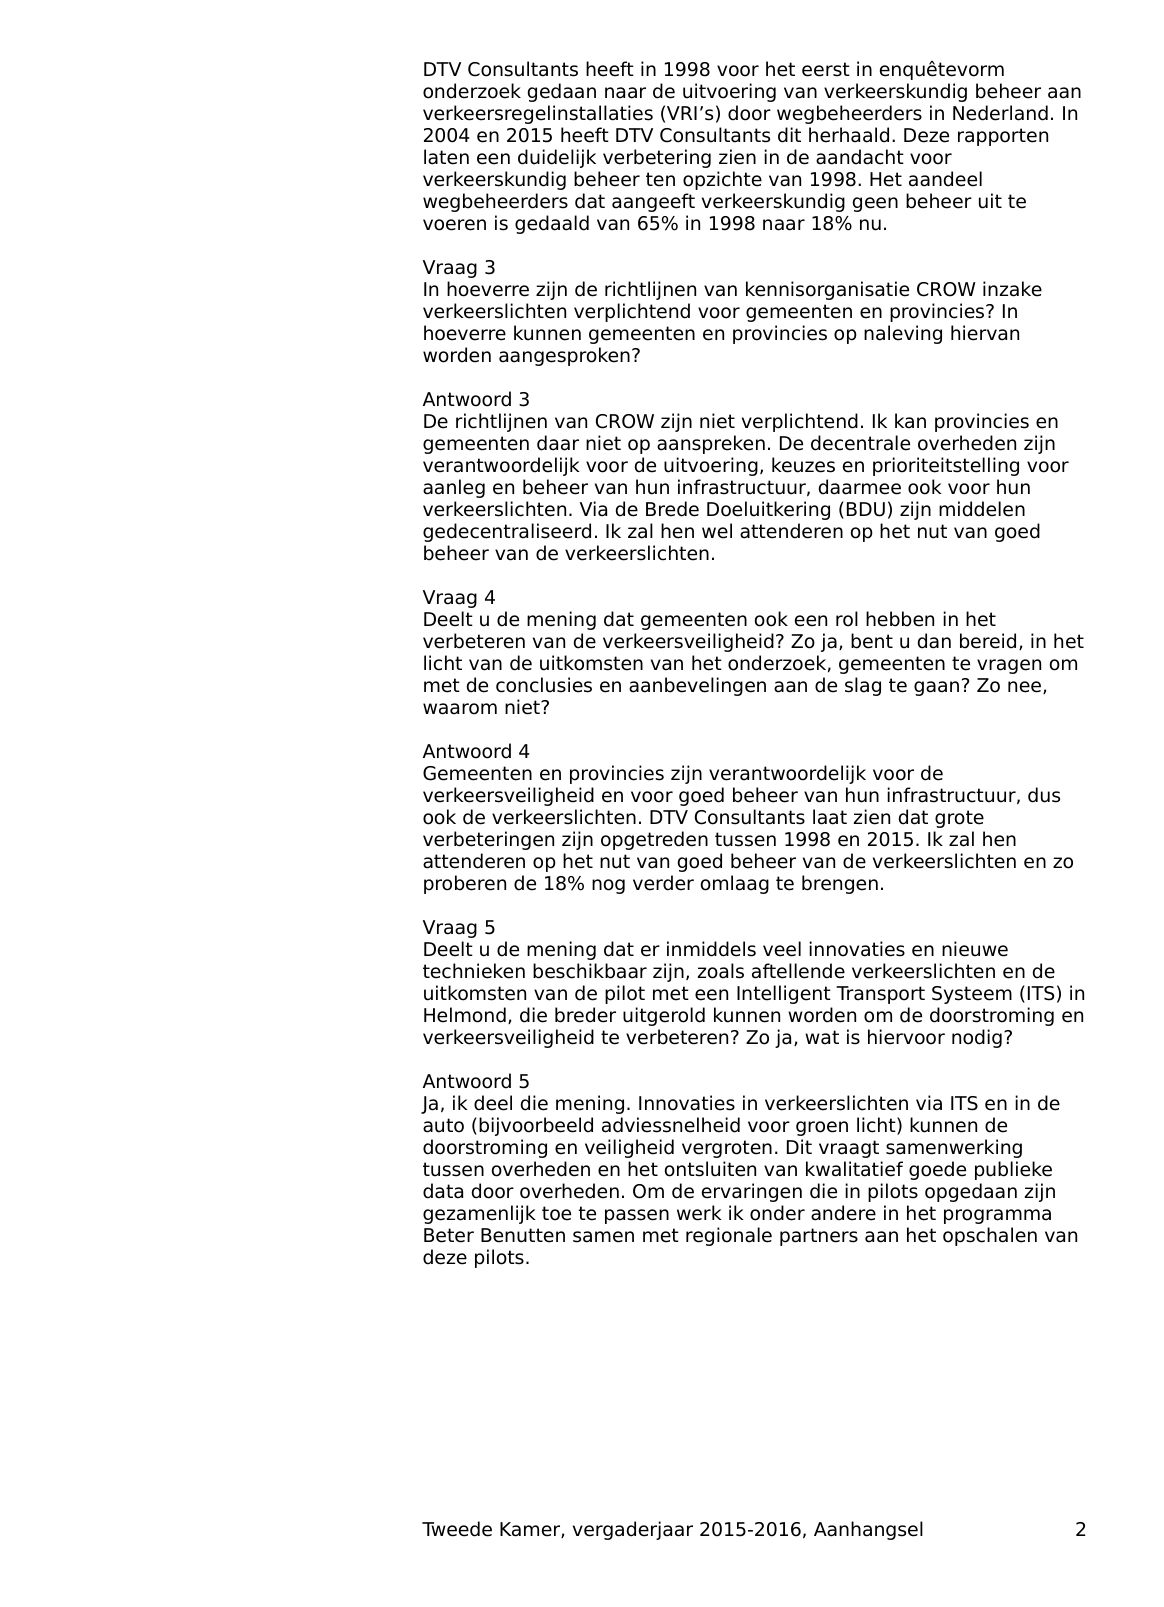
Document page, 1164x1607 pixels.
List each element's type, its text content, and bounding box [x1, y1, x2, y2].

text Deelt u de mening dat er inmiddels veel innovaties en nieuwe technieken beschikbaar zijn, zoals aftellende verkeerslichten en de uitkomsten van de pilot met een Intelligent Transport Systeem (ITS) in Helmond, die breder uitgerold kunnen worden om de doorstroming en verkeersveiligheid te verbeteren? Zo ja, wat is hiervoor nodig? [422, 939, 1087, 1049]
text Vraag 4 [422, 587, 1087, 609]
text Vraag 3 [422, 257, 1087, 279]
text Antwoord 5 [422, 1071, 1087, 1093]
text Vraag 5 [422, 917, 1087, 939]
text DTV Consultants heeft in 1998 voor het eerst in enquêtevorm onderzoek gedaan naar de uitvoering van verkeerskundig beheer aan verkeersregelinstallaties (VRI’s) door wegbeheerders in Nederland. In 2004 en 2015 heeft DTV Consultants dit herhaald. Deze rapporten laten een duidelijk verbetering zien in de aandacht voor verkeerskundig beheer ten opzichte van 1998. Het aandeel wegbeheerders dat aangeeft verkeerskundig geen beheer uit te voeren is gedaald van 65% in 1998 naar 18% nu. [422, 59, 1087, 235]
text Gemeenten en provincies zijn verantwoordelijk voor de verkeersveiligheid en voor goed beheer van hun infrastructuur, dus ook de verkeerslichten. DTV Consultants laat zien dat grote verbeteringen zijn opgetreden tussen 1998 en 2015. Ik zal hen attenderen op het nut van goed beheer van de verkeerslichten en zo proberen de 18% nog verder omlaag te brengen. [422, 763, 1087, 895]
text Antwoord 3 [422, 389, 1087, 411]
text Ja, ik deel die mening. Innovaties in verkeerslichten via ITS en in de auto (bijvoorbeeld adviessnelheid voor groen licht) kunnen de doorstroming en veiligheid vergroten. Dit vraagt samenwerking tussen overheden en het ontsluiten van kwalitatief goede publieke data door overheden. Om de ervaringen die in pilots opgedaan zijn gezamenlijk toe te passen werk ik onder andere in het programma Beter Benutten samen met regionale partners aan het opschalen van deze pilots. [422, 1093, 1087, 1269]
text Deelt u de mening dat gemeenten ook een rol hebben in het verbeteren van de verkeersveiligheid? Zo ja, bent u dan bereid, in het licht van de uitkomsten van het onderzoek, gemeenten te vragen om met de conclusies en aanbevelingen aan de slag te gaan? Zo nee, waarom niet? [422, 609, 1087, 719]
text Antwoord 4 [422, 741, 1087, 763]
text In hoeverre zijn de richtlijnen van kennisorganisatie CROW inzake verkeerslichten verplichtend voor gemeenten en provincies? In hoeverre kunnen gemeenten en provincies op naleving hiervan worden aangesproken? [422, 279, 1087, 367]
text De richtlijnen van CROW zijn niet verplichtend. Ik kan provincies en gemeenten daar niet op aanspreken. De decentrale overheden zijn verantwoordelijk voor de uitvoering, keuzes en prioriteitstelling voor aanleg en beheer van hun infrastructuur, daarmee ook voor hun verkeerslichten. Via de Brede Doeluitkering (BDU) zijn middelen gedecentraliseerd. Ik zal hen wel attenderen op het nut van goed beheer van de verkeerslichten. [422, 411, 1087, 565]
